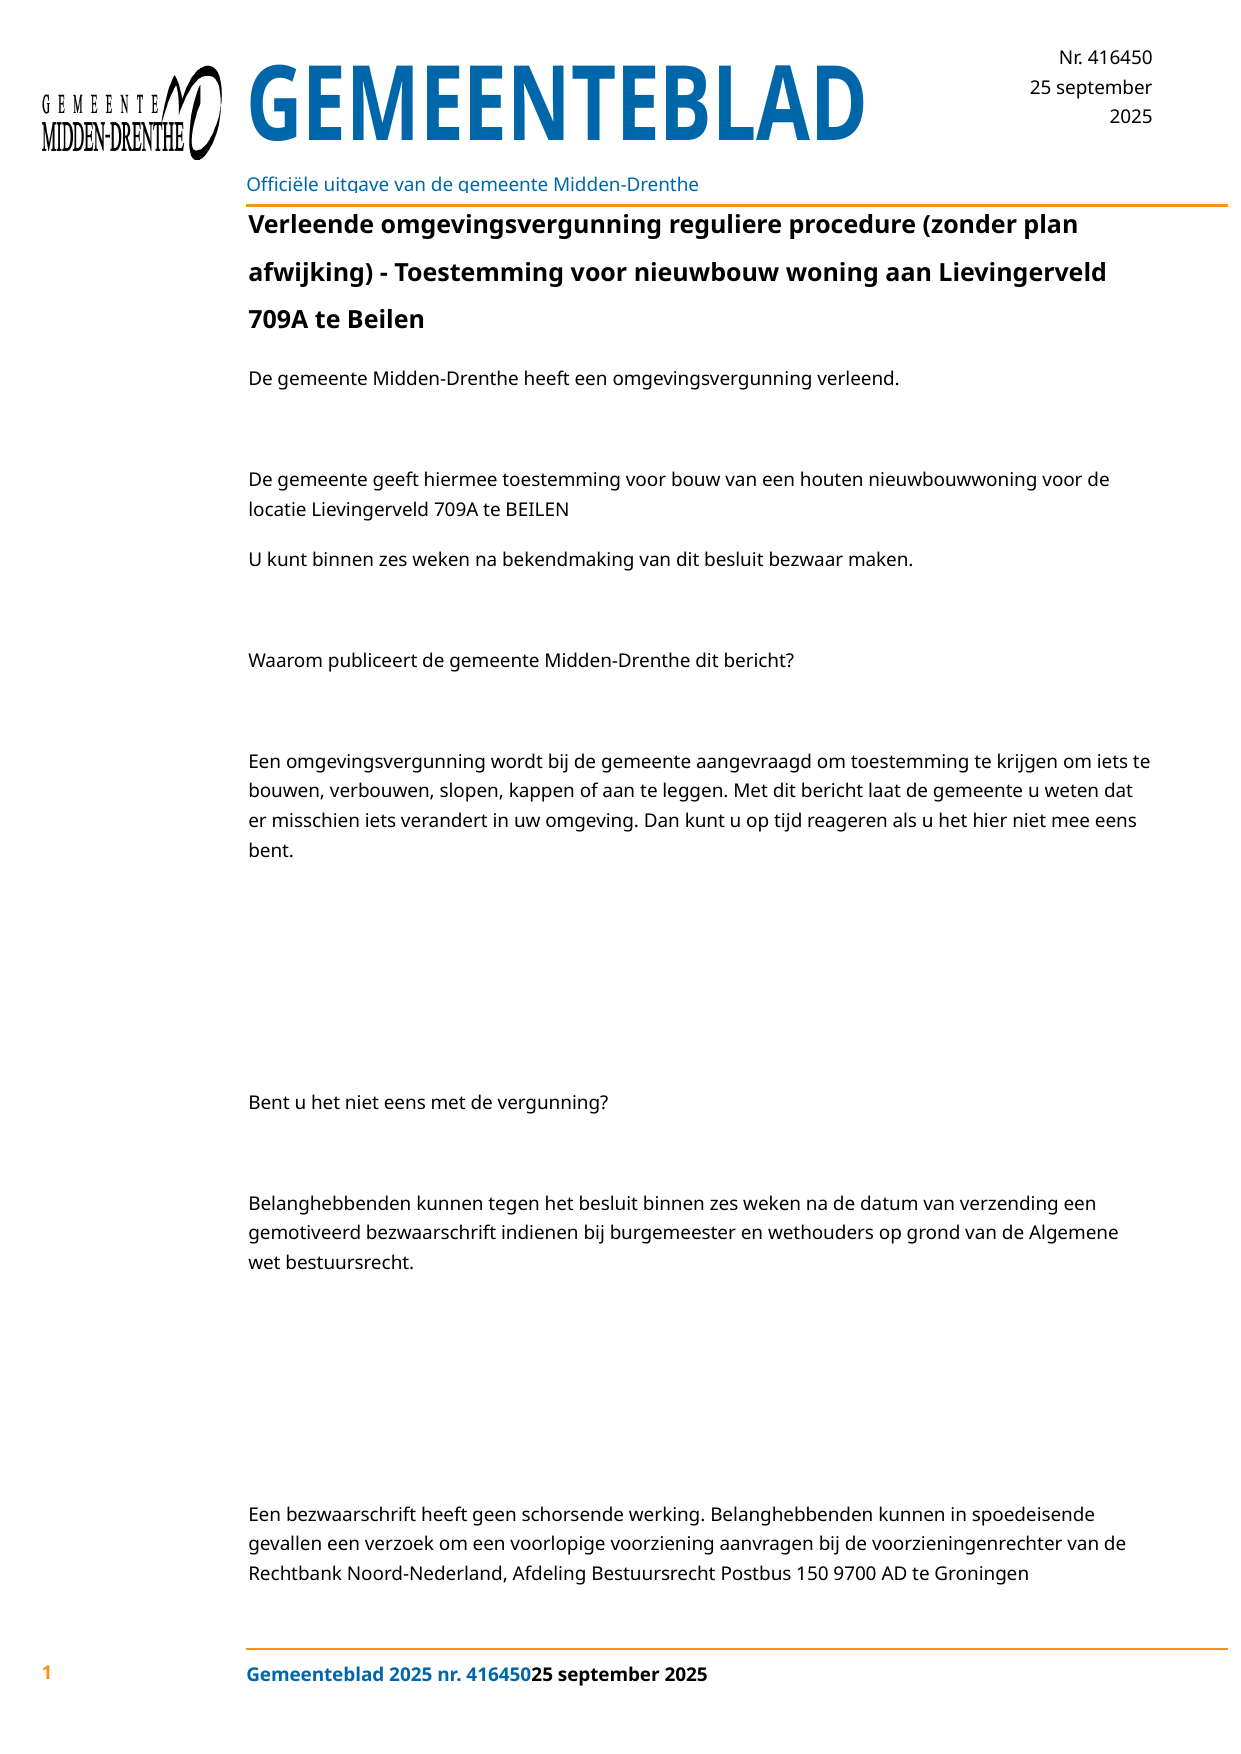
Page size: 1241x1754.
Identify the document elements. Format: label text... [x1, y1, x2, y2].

text U kunt binnen zes weken na bekendmaking van dit besluit bezwaar maken. [248, 546, 1152, 572]
picture [41, 47, 231, 172]
text Verleende omgevingsvergunning reguliere procedure (zonder plan afwijking) - Toestemming voor nieuwbouw woning aan Lievingerveld 709A te Beilen [248, 207, 1152, 336]
text Een omgevingsvergunning wordt bij de gemeente aangevraagd om toestemming te krijgen om iets te bouwen, verbouwen, slopen, kappen of aan te leggen. Met dit bericht laat de gemeente u weten dat er misschien iets verandert in uw omgeving. Dan kunt u op tijd reageren als u het hier niet mee eens bent. [248, 748, 1152, 862]
text Belanghebbenden kunnen tegen het besluit binnen zes weken na de datum van verzending een gemotiveerd bezwaarschrift indienen bij burgemeester en wethouders op grond van de Algemene wet bestuursrecht. [248, 1190, 1152, 1274]
text Waarom publiceert de gemeente Midden-Drenthe dit bericht? [248, 647, 1152, 673]
text De gemeente geeft hiermee toestemming voor bouw van een houten nieuwbouwwoning voor de locatie Lievingerveld 709A te BEILEN [248, 466, 1152, 522]
text Een bezwaarschrift heeft geen schorsende werking. Belanghebbenden kunnen in spoedeisende gevallen een verzoek om een voorlopige voorziening aanvragen bij de voorzieningenrechter van de Rechtbank Noord-Nederland, Afdeling Bestuursrecht Postbus 150 9700 AD te Groningen [248, 1501, 1152, 1586]
text De gemeente Midden-Drenthe heeft een omgevingsvergunning verleend. [248, 366, 1152, 391]
text Bent u het niet eens met de vergunning? [248, 1089, 1152, 1114]
